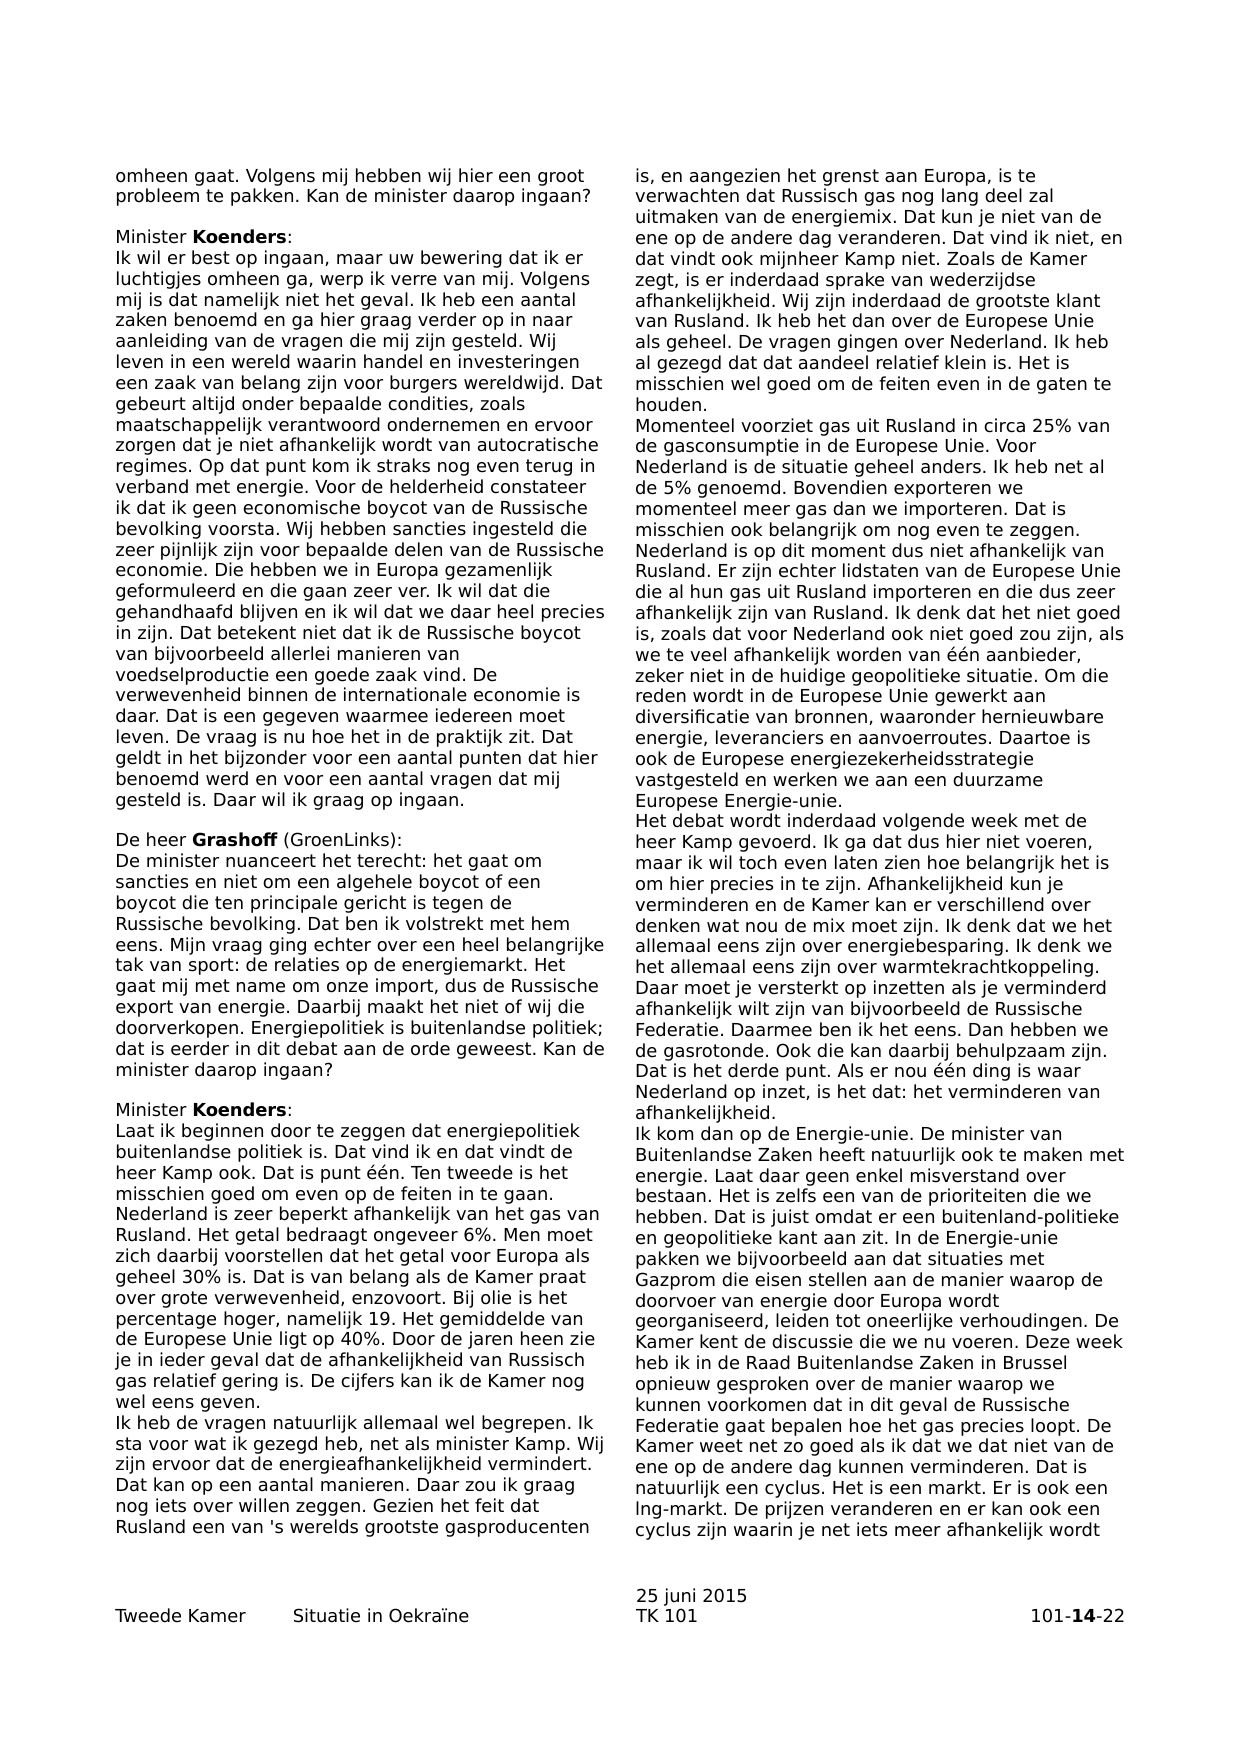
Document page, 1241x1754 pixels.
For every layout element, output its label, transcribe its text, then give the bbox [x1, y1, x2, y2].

text Ik kom dan op de Energie-unie. De minister van Buitenlandse Zaken heeft natuurlijk ook te maken met energie. Laat daar geen enkel misverstand over bestaan. Het is zelfs een van de prioriteiten die we hebben. Dat is juist omdat er een buitenland-politieke en geopolitieke kant aan zit. In de Energie-unie pakken we bijvoorbeeld aan dat situaties met Gazprom die eisen stellen aan de manier waarop de doorvoer van energie door Europa wordt georganiseerd, leiden tot oneerlijke verhoudingen. De Kamer kent de discussie die we nu voeren. Deze week heb ik in de Raad Buitenlandse Zaken in Brussel opnieuw gesproken over de manier waarop we kunnen voorkomen dat in dit geval de Russische Federatie gaat bepalen hoe het gas precies loopt. De Kamer weet net zo goed als ik dat we dat niet van de ene op de andere dag kunnen verminderen. Dat is natuurlijk een cyclus. Het is een markt. Er is ook een lng-markt. De prijzen veranderen en er kan ook een cyclus zijn waarin je net iets meer afhankelijk wordt [635, 1124, 1125, 1540]
text omheen gaat. Volgens mij hebben wij hier een groot probleem te pakken. Kan de minister daarop ingaan? [115, 165, 605, 207]
text De heer Grashoff (GroenLinks): [115, 830, 605, 851]
text Het debat wordt inderdaad volgende week met de heer Kamp gevoerd. Ik ga dat dus hier niet voeren, maar ik wil toch even laten zien hoe belangrijk het is om hier precies in te zijn. Afhankelijkheid kun je verminderen en de Kamer kan er verschillend over denken wat nou de mix moet zijn. Ik denk dat we het allemaal eens zijn over energiebesparing. Ik denk we het allemaal eens zijn over warmtekrachtkoppeling. Daar moet je versterkt op inzetten als je verminderd afhankelijk wilt zijn van bijvoorbeeld de Russische Federatie. Daarmee ben ik het eens. Dan hebben we de gasrotonde. Ook die kan daarbij behulpzaam zijn. Dat is het derde punt. Als er nou één ding is waar Nederland op inzet, is het dat: het verminderen van afhankelijkheid. [635, 811, 1125, 1124]
text Minister Koenders: [115, 1100, 605, 1121]
text Ik heb de vragen natuurlijk allemaal wel begrepen. Ik sta voor wat ik gezegd heb, net als minister Kamp. Wij zijn ervoor dat de energieafhankelijkheid vermindert. Dat kan op een aantal manieren. Daar zou ik graag nog iets over willen zeggen. Gezien het feit dat Rusland een van 's werelds grootste gasproducenten [115, 1412, 605, 1537]
text Momenteel voorziet gas uit Rusland in circa 25% van de gasconsumptie in de Europese Unie. Voor Nederland is de situatie geheel anders. Ik heb net al de 5% genoemd. Bovendien exporteren we momenteel meer gas dan we importeren. Dat is misschien ook belangrijk om nog even te zeggen. Nederland is op dit moment dus niet afhankelijk van Rusland. Er zijn echter lidstaten van de Europese Unie die al hun gas uit Rusland importeren en die dus zeer afhankelijk zijn van Rusland. Ik denk dat het niet goed is, zoals dat voor Nederland ook niet goed zou zijn, als we te veel afhankelijk worden van één aanbieder, zeker niet in de huidige geopolitieke situatie. Om die reden wordt in de Europese Unie gewerkt aan diversificatie van bronnen, waaronder hernieuwbare energie, leveranciers en aanvoerroutes. Daartoe is ook de Europese energiezekerheidsstrategie vastgesteld en werken we aan een duurzame Europese Energie-unie. [635, 415, 1125, 811]
text De minister nuanceert het terecht: het gaat om sancties en niet om een algehele boycot of een boycot die ten principale gericht is tegen de Russische bevolking. Dat ben ik volstrekt met hem eens. Mijn vraag ging echter over een heel belangrijke tak van sport: de relaties op de energiemarkt. Het gaat mij met name om onze import, dus de Russische export van energie. Daarbij maakt het niet of wij die doorverkopen. Energiepolitiek is buitenlandse politiek; dat is eerder in dit debat aan de orde geweest. Kan de minister daarop ingaan? [115, 851, 605, 1080]
text is, en aangezien het grenst aan Europa, is te verwachten dat Russisch gas nog lang deel zal uitmaken van de energiemix. Dat kun je niet van de ene op de andere dag veranderen. Dat vind ik niet, en dat vindt ook mijnheer Kamp niet. Zoals de Kamer zegt, is er inderdaad sprake van wederzijdse afhankelijkheid. Wij zijn inderdaad de grootste klant van Rusland. Ik heb het dan over de Europese Unie als geheel. De vragen gingen over Nederland. Ik heb al gezegd dat dat aandeel relatief klein is. Het is misschien wel goed om de feiten even in de gaten te houden. [635, 165, 1125, 415]
text Minister Koenders: [115, 227, 605, 248]
text Laat ik beginnen door te zeggen dat energiepolitiek buitenlandse politiek is. Dat vind ik en dat vindt de heer Kamp ook. Dat is punt één. Ten tweede is het misschien goed om even op de feiten in te gaan. Nederland is zeer beperkt afhankelijk van het gas van Rusland. Het getal bedraagt ongeveer 6%. Men moet zich daarbij voorstellen dat het getal voor Europa als geheel 30% is. Dat is van belang als de Kamer praat over grote verwevenheid, enzovoort. Bij olie is het percentage hoger, namelijk 19. Het gemiddelde van de Europese Unie ligt op 40%. Door de jaren heen zie je in ieder geval dat de afhankelijkheid van Russisch gas relatief gering is. De cijfers kan ik de Kamer nog wel eens geven. [115, 1121, 605, 1412]
text Ik wil er best op ingaan, maar uw bewering dat ik er luchtigjes omheen ga, werp ik verre van mij. Volgens mij is dat namelijk niet het geval. Ik heb een aantal zaken benoemd en ga hier graag verder op in naar aanleiding van de vragen die mij zijn gesteld. Wij leven in een wereld waarin handel en investeringen een zaak van belang zijn voor burgers wereldwijd. Dat gebeurt altijd onder bepaalde condities, zoals maatschappelijk verantwoord ondernemen en ervoor zorgen dat je niet afhankelijk wordt van autocratische regimes. Op dat punt kom ik straks nog even terug in verband met energie. Voor de helderheid constateer ik dat ik geen economische boycot van de Russische bevolking voorsta. Wij hebben sancties ingesteld die zeer pijnlijk zijn voor bepaalde delen van de Russische economie. Die hebben we in Europa gezamenlijk geformuleerd en die gaan zeer ver. Ik wil dat die gehandhaafd blijven en ik wil dat we daar heel precies in zijn. Dat betekent niet dat ik de Russische boycot van bijvoorbeeld allerlei manieren van voedselproductie een goede zaak vind. De verwevenheid binnen de internationale economie is daar. Dat is een gegeven waarmee iedereen moet leven. De vraag is nu hoe het in de praktijk zit. Dat geldt in het bijzonder voor een aantal punten dat hier benoemd werd en voor een aantal vragen dat mij gesteld is. Daar wil ik graag op ingaan. [115, 248, 605, 810]
